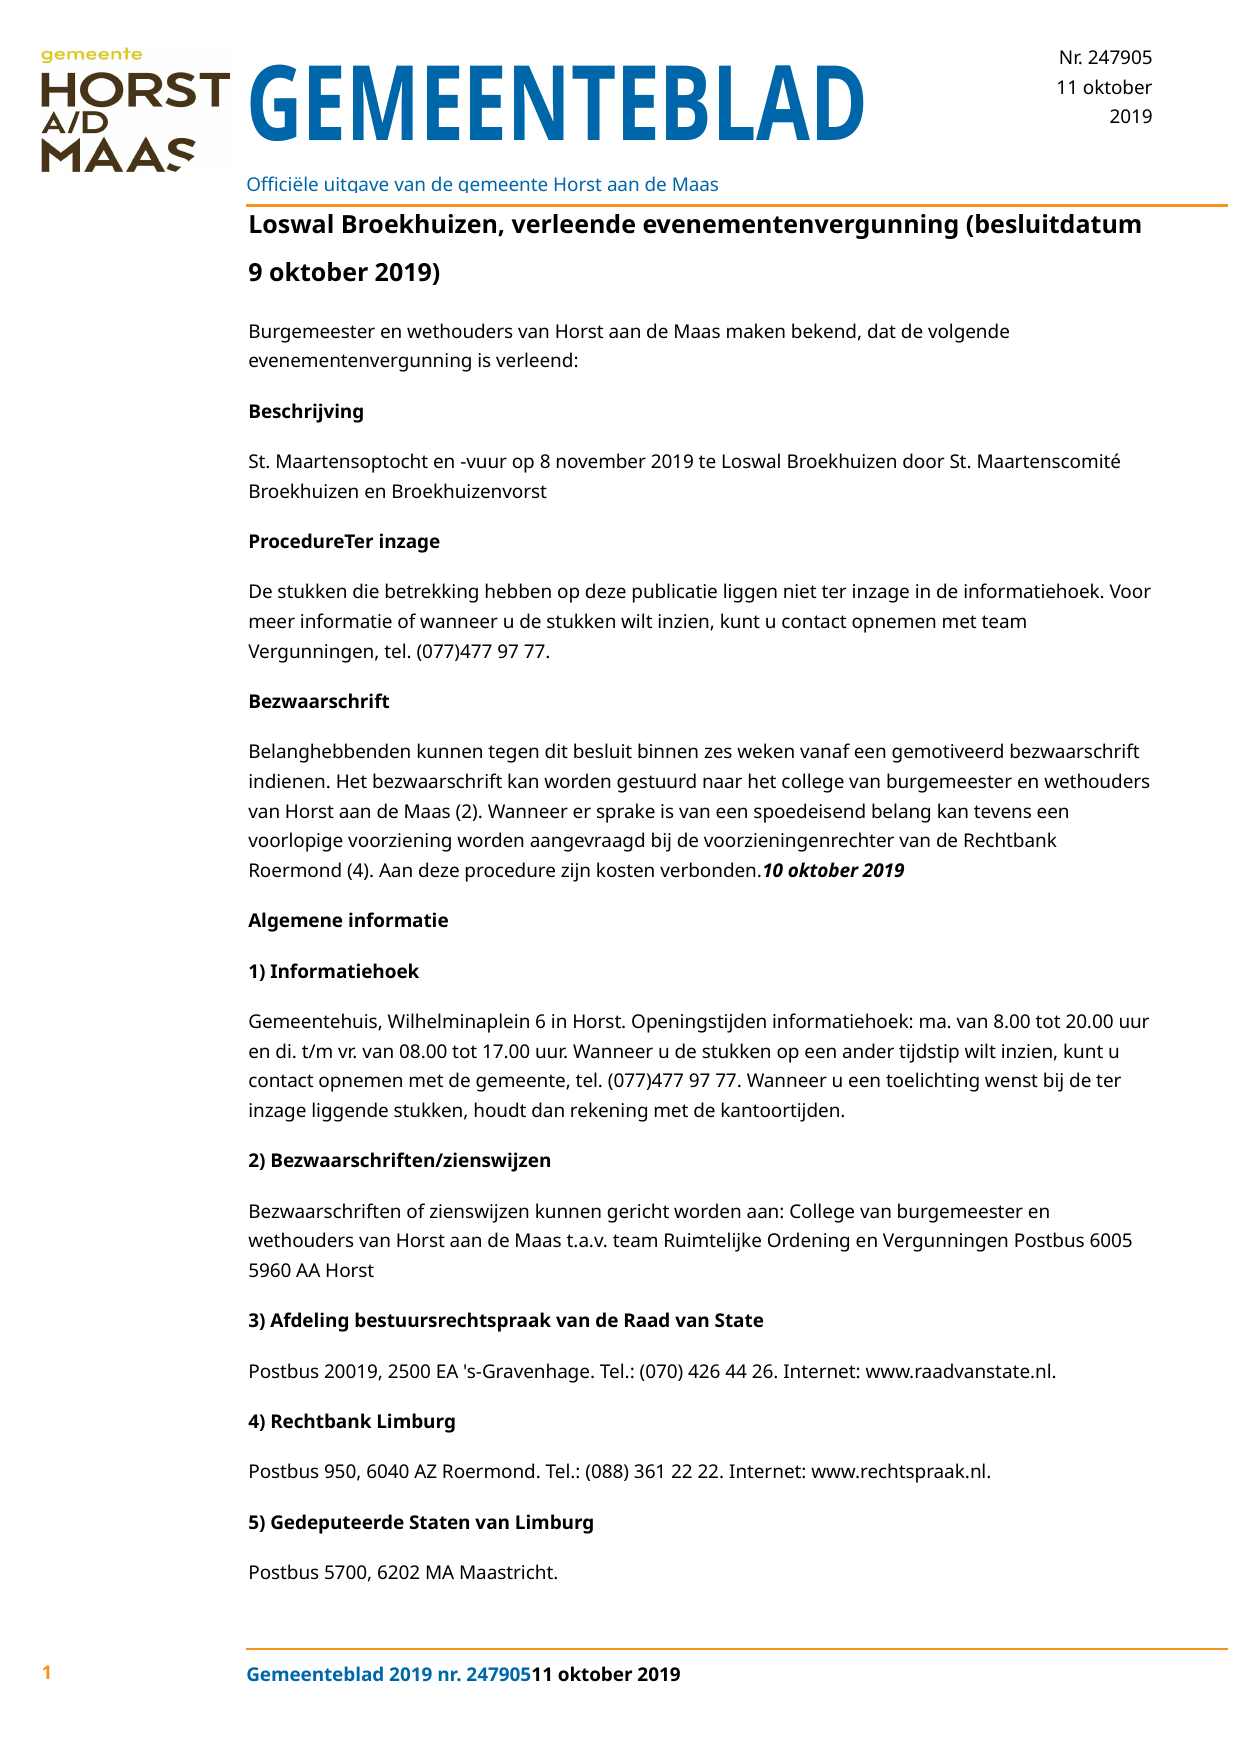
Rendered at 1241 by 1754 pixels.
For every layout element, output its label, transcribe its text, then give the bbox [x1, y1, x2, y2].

text De stukken die betrekking hebben op deze publicatie liggen niet ter inzage in de informatiehoek. Voor meer informatie of wanneer u de stukken wilt inzien, kunt u contact opnemen met team Vergunningen, tel. (077)477 97 77. [248, 579, 1152, 664]
text Algemene informatie [248, 907, 1152, 933]
text Gemeentehuis, Wilhelminaplein 6 in Horst. Openingstijden informatiehoek: ma. van 8.00 tot 20.00 uur en di. t/m vr. van 08.00 tot 17.00 uur. Wanneer u de stukken op een ander tijdstip wilt inzien, kunt u contact opnemen met de gemeente, tel. (077)477 97 77. Wanneer u een toelichting wenst bij de ter inzage liggende stukken, houdt dan rekening met de kantoortijden. [248, 1008, 1152, 1123]
text Beschrijving [248, 398, 1152, 424]
picture [41, 47, 231, 172]
text Burgemeester en wethouders van Horst aan de Maas maken bekend, dat de volgende evenementenvergunning is verleend: [248, 318, 1152, 373]
text 3) Afdeling bestuursrechtspraak van de Raad van State [248, 1307, 1152, 1333]
text Bezwaarschriften of zienswijzen kunnen gericht worden aan: College van burgemeester en wethouders van Horst aan de Maas t.a.v. team Ruimtelijke Ordening en Vergunningen Postbus 6005 5960 AA Horst [248, 1198, 1152, 1283]
text Belanghebbenden kunnen tegen dit besluit binnen zes weken vanaf een gemotiveerd bezwaarschrift indienen. Het bezwaarschrift kan worden gestuurd naar het college van burgemeester en wethouders van Horst aan de Maas (2). Wanneer er sprake is van een spoedeisend belang kan tevens een voorlopige voorziening worden aangevraagd bij de voorzieningenrechter van de Rechtbank Roermond (4). Aan deze procedure zijn kosten verbonden.10 oktober 2019 [248, 739, 1152, 883]
text Postbus 20019, 2500 EA 's-Gravenhage. Tel.: (070) 426 44 26. Internet: www.raadvanstate.nl. [248, 1358, 1152, 1384]
text Bezwaarschrift [248, 688, 1152, 714]
text St. Maartensoptocht en -vuur op 8 november 2019 te Loswal Broekhuizen door St. Maartenscomité Broekhuizen en Broekhuizenvorst [248, 448, 1152, 504]
text 2) Bezwaarschriften/zienswijzen [248, 1147, 1152, 1173]
text 4) Rechtbank Limburg [248, 1408, 1152, 1434]
text 1) Informatiehoek [248, 958, 1152, 984]
text 5) Gedeputeerde Staten van Limburg [248, 1509, 1152, 1535]
text Postbus 5700, 6202 MA Maastricht. [248, 1559, 1152, 1585]
text Postbus 950, 6040 AZ Roermond. Tel.: (088) 361 22 22. Internet: www.rechtspraak.nl. [248, 1459, 1152, 1484]
text ProcedureTer inzage [248, 528, 1152, 554]
text Loswal Broekhuizen, verleende evenementenvergunning (besluitdatum 9 oktober 2019) [248, 207, 1152, 288]
